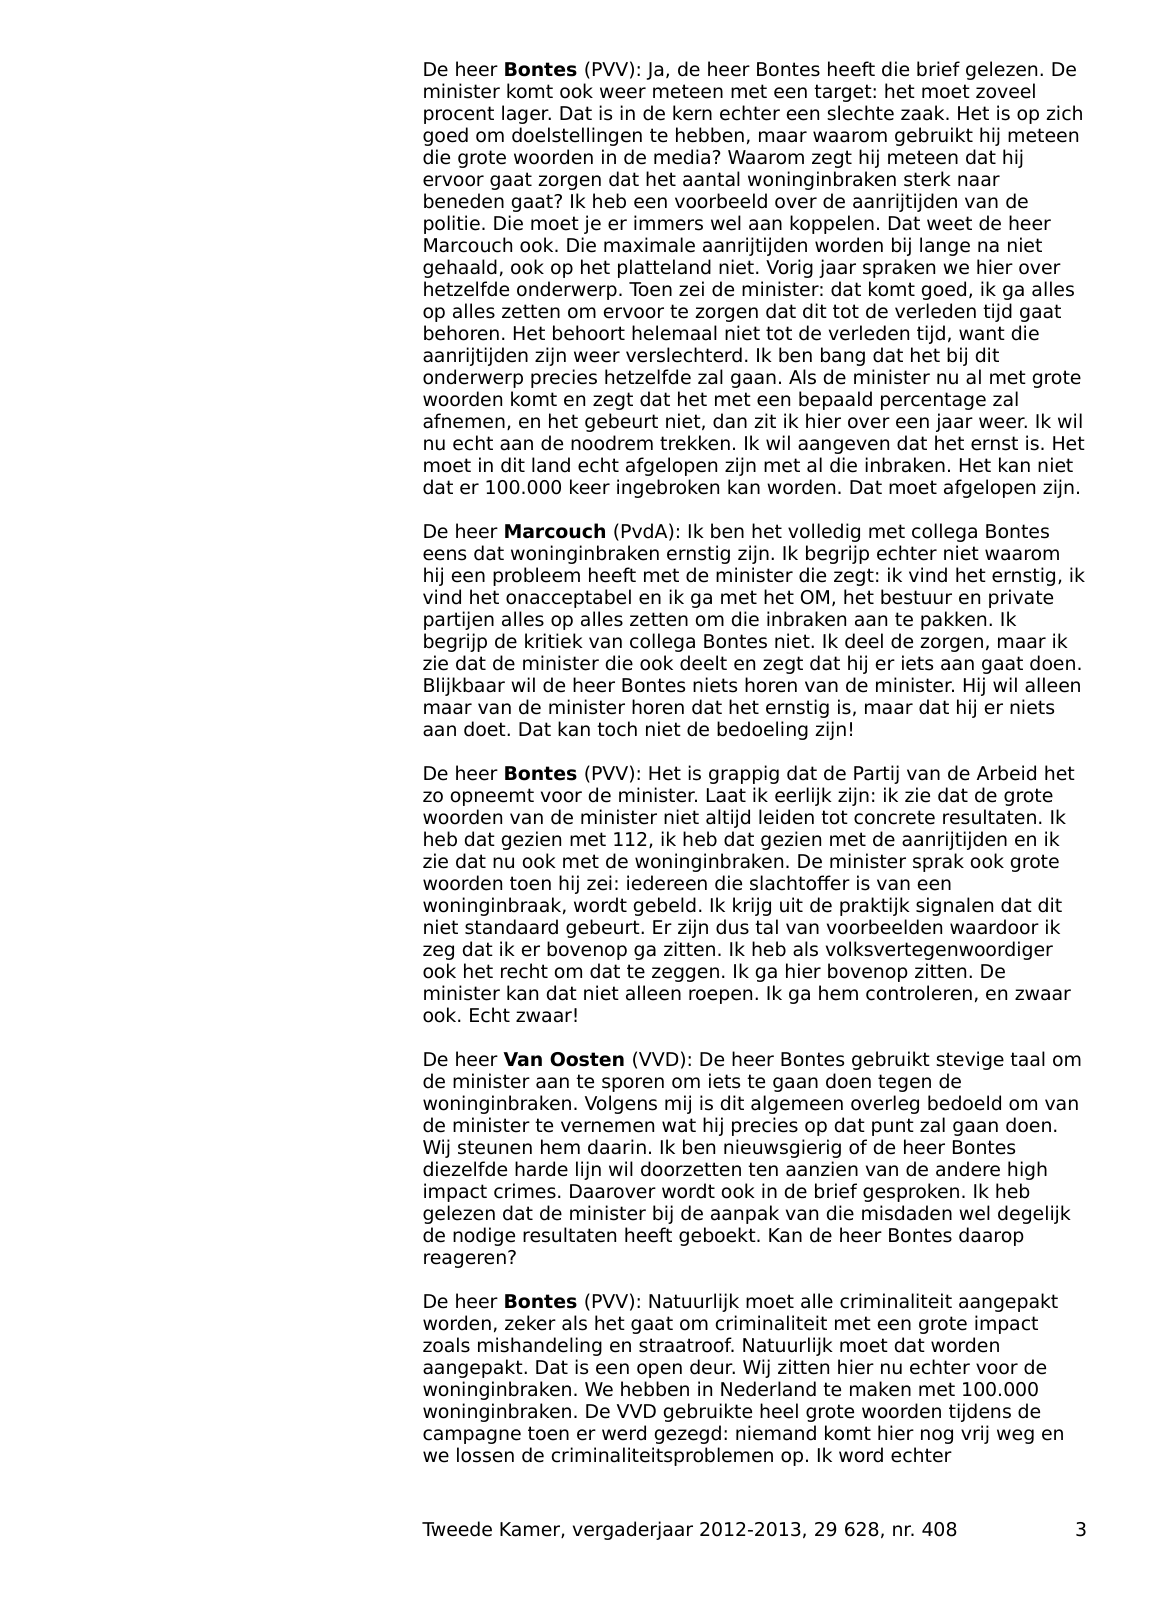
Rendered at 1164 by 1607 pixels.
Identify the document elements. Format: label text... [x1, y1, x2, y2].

text De heer Bontes (PVV): Het is grappig dat de Partij van de Arbeid het zo opneemt voor de minister. Laat ik eerlijk zijn: ik zie dat de grote woorden van de minister niet altijd leiden tot concrete resultaten. Ik heb dat gezien met 112, ik heb dat gezien met de aanrijtijden en ik zie dat nu ook met de woninginbraken. De minister sprak ook grote woorden toen hij zei: iedereen die slachtoffer is van een woninginbraak, wordt gebeld. Ik krijg uit de praktijk signalen dat dit niet standaard gebeurt. Er zijn dus tal van voorbeelden waardoor ik zeg dat ik er bovenop ga zitten. Ik heb als volksvertegenwoordiger ook het recht om dat te zeggen. Ik ga hier bovenop zitten. De minister kan dat niet alleen roepen. Ik ga hem controleren, en zwaar ook. Echt zwaar! [422, 763, 1087, 1027]
text De heer Bontes (PVV): Natuurlijk moet alle criminaliteit aangepakt worden, zeker als het gaat om criminaliteit met een grote impact zoals mishandeling en straatroof. Natuurlijk moet dat worden aangepakt. Dat is een open deur. Wij zitten hier nu echter voor de woninginbraken. We hebben in Nederland te maken met 100.000 woninginbraken. De VVD gebruikte heel grote woorden tijdens de campagne toen er werd gezegd: niemand komt hier nog vrij weg en we lossen de criminaliteitsproblemen op. Ik word echter [422, 1291, 1087, 1467]
text De heer Marcouch (PvdA): Ik ben het volledig met collega Bontes eens dat woninginbraken ernstig zijn. Ik begrijp echter niet waarom hij een probleem heeft met de minister die zegt: ik vind het ernstig, ik vind het onacceptabel en ik ga met het OM, het bestuur en private partijen alles op alles zetten om die inbraken aan te pakken. Ik begrijp de kritiek van collega Bontes niet. Ik deel de zorgen, maar ik zie dat de minister die ook deelt en zegt dat hij er iets aan gaat doen. Blijkbaar wil de heer Bontes niets horen van de minister. Hij wil alleen maar van de minister horen dat het ernstig is, maar dat hij er niets aan doet. Dat kan toch niet de bedoeling zijn! [422, 521, 1087, 741]
text De heer Bontes (PVV): Ja, de heer Bontes heeft die brief gelezen. De minister komt ook weer meteen met een target: het moet zoveel procent lager. Dat is in de kern echter een slechte zaak. Het is op zich goed om doelstellingen te hebben, maar waarom gebruikt hij meteen die grote woorden in de media? Waarom zegt hij meteen dat hij ervoor gaat zorgen dat het aantal woninginbraken sterk naar beneden gaat? Ik heb een voorbeeld over de aanrijtijden van de politie. Die moet je er immers wel aan koppelen. Dat weet de heer Marcouch ook. Die maximale aanrijtijden worden bij lange na niet gehaald, ook op het platteland niet. Vorig jaar spraken we hier over hetzelfde onderwerp. Toen zei de minister: dat komt goed, ik ga alles op alles zetten om ervoor te zorgen dat dit tot de verleden tijd gaat behoren. Het behoort helemaal niet tot de verleden tijd, want die aanrijtijden zijn weer verslechterd. Ik ben bang dat het bij dit onderwerp precies hetzelfde zal gaan. Als de minister nu al met grote woorden komt en zegt dat het met een bepaald percentage zal afnemen, en het gebeurt niet, dan zit ik hier over een jaar weer. Ik wil nu echt aan de noodrem trekken. Ik wil aangeven dat het ernst is. Het moet in dit land echt afgelopen zijn met al die inbraken. Het kan niet dat er 100.000 keer ingebroken kan worden. Dat moet afgelopen zijn. [422, 59, 1087, 499]
text De heer Van Oosten (VVD): De heer Bontes gebruikt stevige taal om de minister aan te sporen om iets te gaan doen tegen de woninginbraken. Volgens mij is dit algemeen overleg bedoeld om van de minister te vernemen wat hij precies op dat punt zal gaan doen. Wij steunen hem daarin. Ik ben nieuwsgierig of de heer Bontes diezelfde harde lijn wil doorzetten ten aanzien van de andere high impact crimes. Daarover wordt ook in de brief gesproken. Ik heb gelezen dat de minister bij de aanpak van die misdaden wel degelijk de nodige resultaten heeft geboekt. Kan de heer Bontes daarop reageren? [422, 1049, 1087, 1268]
